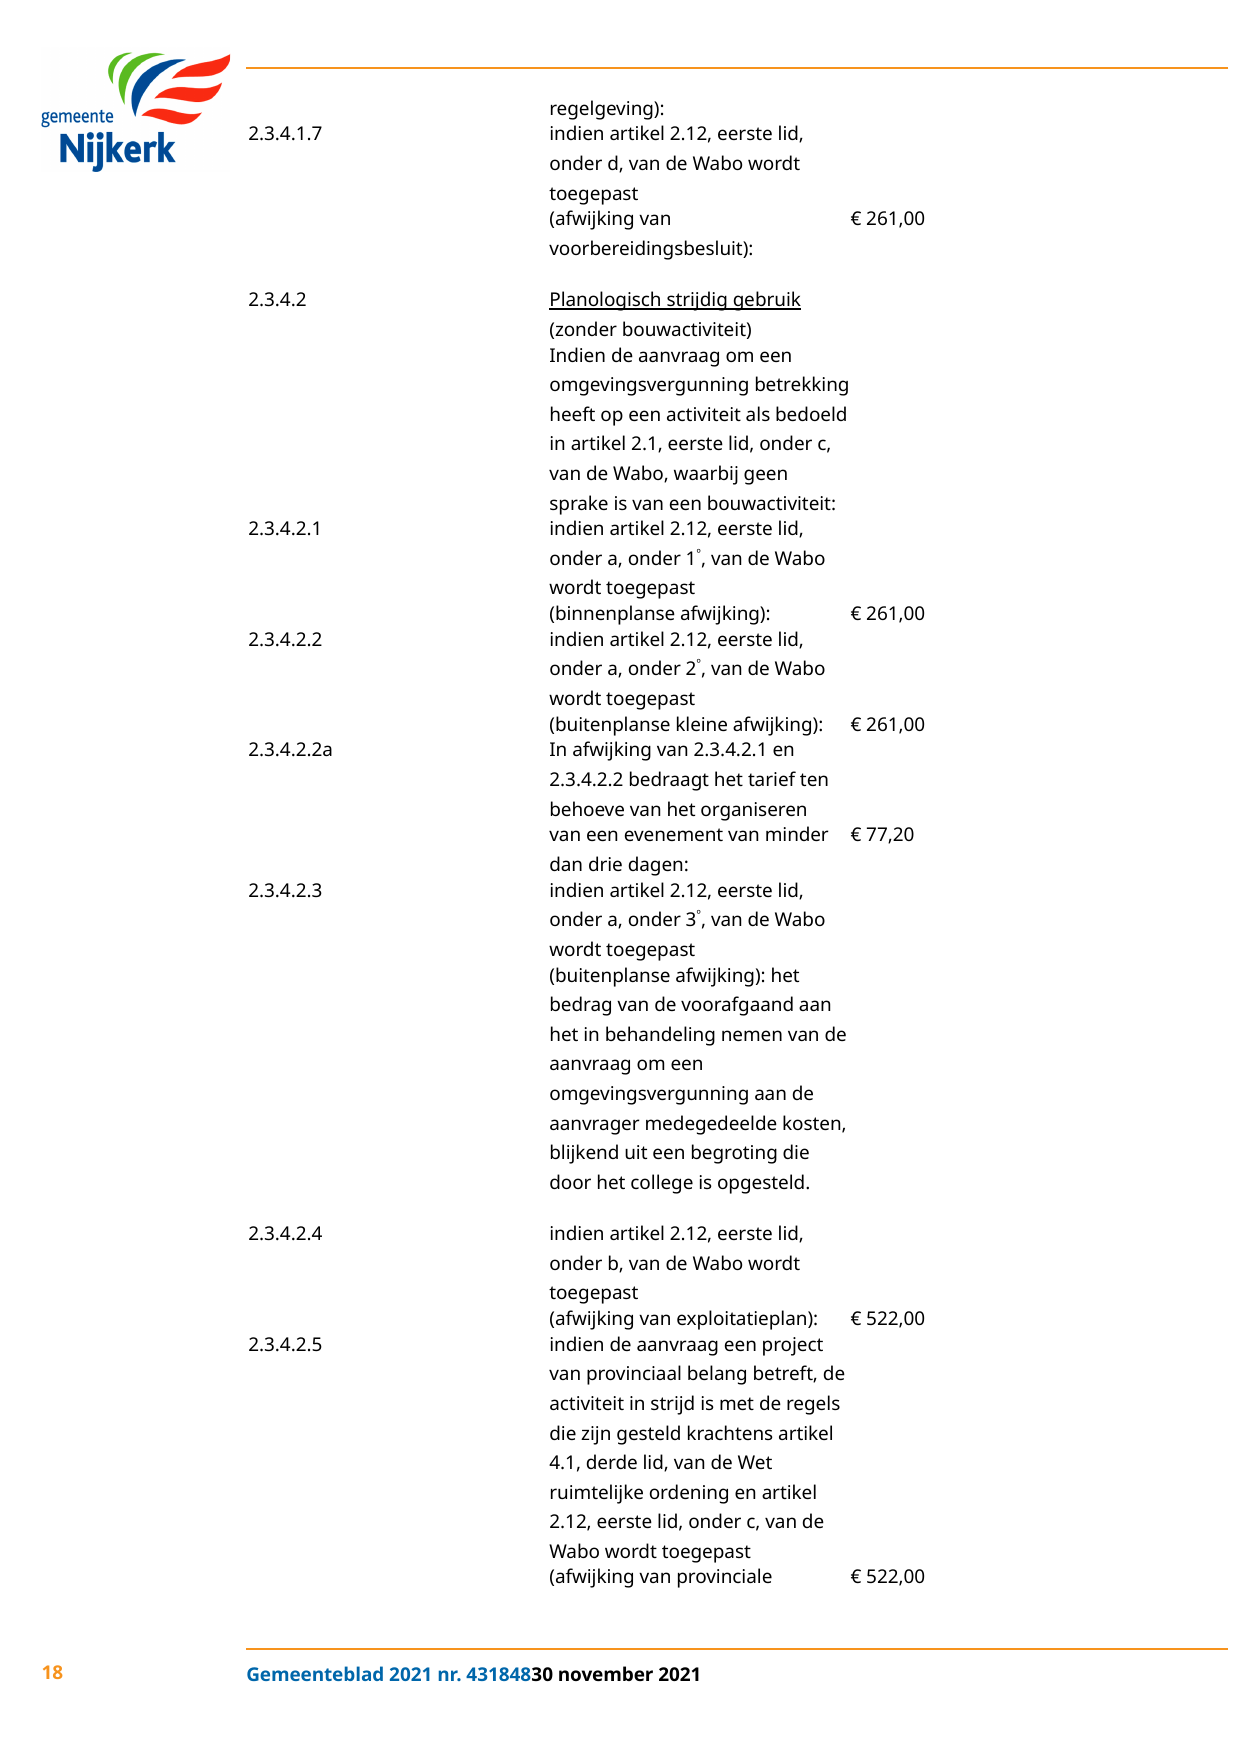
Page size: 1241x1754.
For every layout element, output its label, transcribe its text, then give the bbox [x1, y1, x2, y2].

table_cell (buitenplanse kleine afwijking): [549, 711, 850, 737]
table_cell indien artikel 2.12, eerste lid, onder a, onder 1º, van de Wabo wordt toegepast [549, 515, 850, 600]
table_cell Indien de aanvraag om een omgevingsvergunning betrekking heeft op een activiteit als bedoeld in artikel 2.1, eerste lid, onder c, van de Wabo, waarbij geen sprake is van een bouwactiviteit: [549, 342, 850, 515]
table_cell [850, 1220, 1152, 1305]
table_cell [248, 1305, 549, 1331]
table_cell [248, 95, 549, 121]
table_cell [850, 1331, 1152, 1564]
table_cell 2.3.4.2.4 [248, 1220, 549, 1305]
table_cell € 261,00 [850, 711, 1152, 737]
table_cell indien artikel 2.12, eerste lid, onder a, onder 2º, van de Wabo wordt toegepast [549, 626, 850, 711]
table_cell In afwijking van 2.3.4.2.1 en 2.3.4.2.2 bedraagt het tarief ten behoeve van het organiseren [549, 737, 850, 822]
table_cell indien artikel 2.12, eerste lid, onder a, onder 3º, van de Wabo wordt toegepast [549, 877, 850, 962]
table_cell [850, 737, 1152, 822]
table_cell € 522,00 [850, 1564, 1152, 1589]
table_cell 2.3.4.1.7 [248, 121, 549, 205]
table_cell 2.3.4.2.2a [248, 737, 549, 822]
table_cell [549, 1195, 850, 1220]
table_cell [850, 261, 1152, 286]
table_cell [850, 626, 1152, 711]
table_cell 2.3.4.2.2 [248, 626, 549, 711]
table_cell (afwijking van exploitatieplan): [549, 1305, 850, 1331]
table_cell indien artikel 2.12, eerste lid, onder d, van de Wabo wordt toegepast [549, 121, 850, 205]
table_cell (afwijking van provinciale [549, 1564, 850, 1589]
table_cell € 261,00 [850, 600, 1152, 626]
table_cell (binnenplanse afwijking): [549, 600, 850, 626]
table_cell (afwijking van voorbereidingsbesluit): [549, 205, 850, 261]
table_cell [850, 286, 1152, 342]
table_cell [850, 515, 1152, 600]
table_cell (buitenplanse afwijking): het bedrag van de voorafgaand aan het in behandeling nemen van de aanvraag om een omgevingsvergunning aan de aanvrager medegedeelde kosten, blijkend uit een begroting die door het college is opgesteld. [549, 962, 850, 1194]
table_cell regelgeving): [549, 95, 850, 121]
table_cell [248, 822, 549, 877]
table_cell [248, 962, 549, 1194]
table_cell € 77,20 [850, 822, 1152, 877]
table_cell [248, 261, 549, 286]
table_cell [248, 1195, 549, 1220]
table_cell [850, 1195, 1152, 1220]
table_cell Planologisch strijdig gebruik (zonder bouwactiviteit) [549, 286, 850, 342]
table_cell [850, 342, 1152, 515]
table_cell [248, 600, 549, 626]
table_cell [850, 95, 1152, 121]
table_cell [549, 261, 850, 286]
picture [41, 47, 231, 172]
table_cell van een evenement van minder dan drie dagen: [549, 822, 850, 877]
table_cell indien de aanvraag een project van provinciaal belang betreft, de activiteit in strijd is met de regels die zijn gesteld krachtens artikel 4.1, derde lid, van de Wet ruimtelijke ordening en artikel 2.12, eerste lid, onder c, van de Wabo wordt toegepast [549, 1331, 850, 1564]
table_cell [850, 877, 1152, 962]
table_cell 2.3.4.2.1 [248, 515, 549, 600]
table_cell [850, 121, 1152, 205]
table_cell [248, 1564, 549, 1589]
table_cell 2.3.4.2.3 [248, 877, 549, 962]
table_cell indien artikel 2.12, eerste lid, onder b, van de Wabo wordt toegepast [549, 1220, 850, 1305]
table_cell € 522,00 [850, 1305, 1152, 1331]
table_cell [248, 711, 549, 737]
table_cell 2.3.4.2 [248, 286, 549, 342]
table_cell [248, 205, 549, 261]
table_cell [248, 342, 549, 515]
table_cell 2.3.4.2.5 [248, 1331, 549, 1564]
table_cell [850, 962, 1152, 1194]
table_cell € 261,00 [850, 205, 1152, 261]
